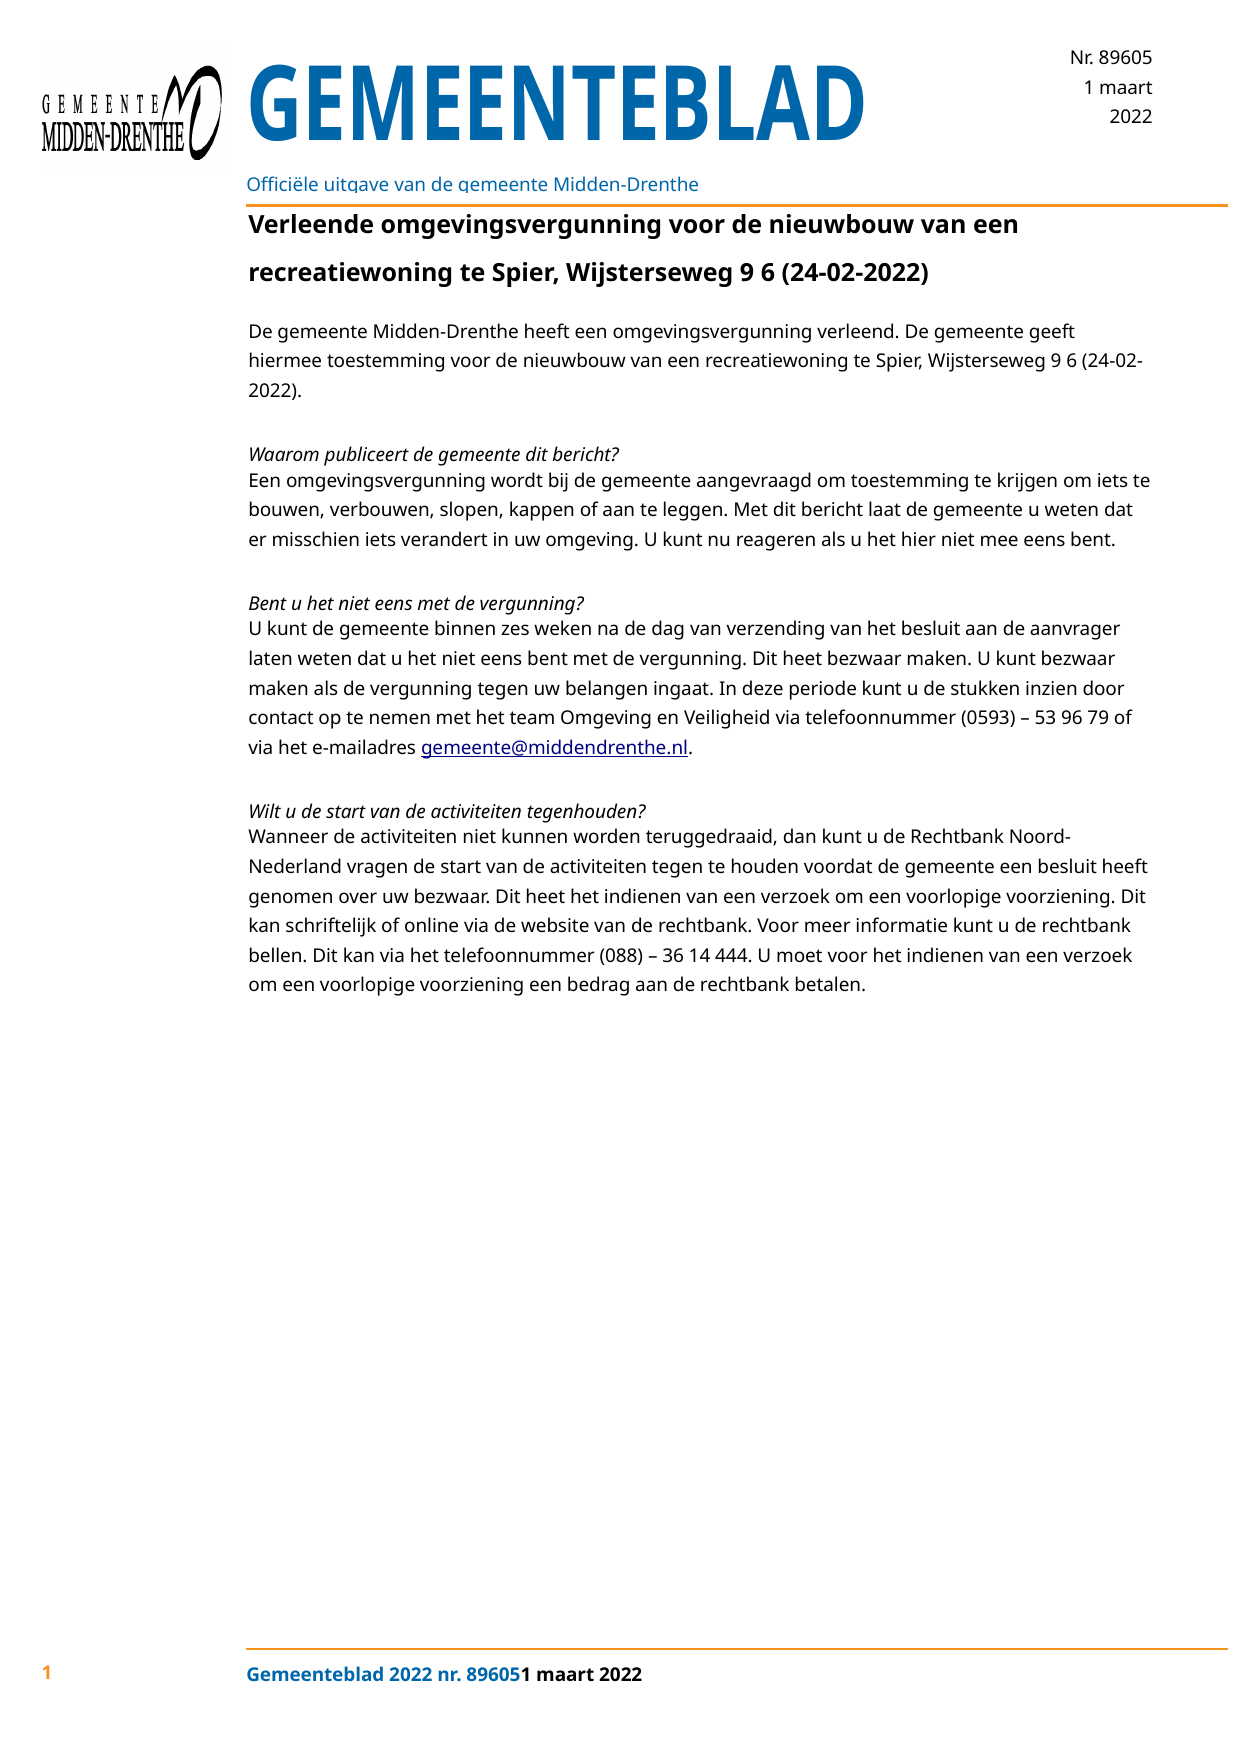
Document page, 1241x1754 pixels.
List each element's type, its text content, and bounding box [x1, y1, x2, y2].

text Waarom publiceert de gemeente dit bericht? [248, 441, 1152, 467]
text Wilt u de start van de activiteiten tegenhouden? [248, 798, 1152, 824]
text Bent u het niet eens met de vergunning? [248, 590, 1152, 616]
text Wanneer de activiteiten niet kunnen worden teruggedraaid, dan kunt u de Rechtbank Noord-Nederland vragen de start van de activiteiten tegen te houden voordat de gemeente een besluit heeft genomen over uw bezwaar. Dit heet het indienen van een verzoek om een voorlopige voorziening. Dit kan schriftelijk of online via de website van de rechtbank. Voor meer informatie kunt u de rechtbank bellen. Dit kan via het telefoonnummer (088) – 36 14 444. U moet voor het indienen van een verzoek om een voorlopige voorziening een bedrag aan de rechtbank betalen. [248, 824, 1152, 997]
text U kunt de gemeente binnen zes weken na de dag van verzending van het besluit aan de aanvrager laten weten dat u het niet eens bent met de vergunning. Dit heet bezwaar maken. U kunt bezwaar maken als de vergunning tegen uw belangen ingaat. In deze periode kunt u de stukken inzien door contact op te nemen met het team Omgeving en Veiligheid via telefoonnummer (0593) – 53 96 79 of via het e-mailadres gemeente@middendrenthe.nl. [248, 616, 1152, 760]
picture [41, 47, 231, 172]
text Een omgevingsvergunning wordt bij de gemeente aangevraagd om toestemming te krijgen om iets te bouwen, verbouwen, slopen, kappen of aan te leggen. Met dit bericht laat de gemeente u weten dat er misschien iets verandert in uw omgeving. U kunt nu reageren als u het hier niet mee eens bent. [248, 467, 1152, 552]
text De gemeente Midden-Drenthe heeft een omgevingsvergunning verleend. De gemeente geeft hiermee toestemming voor de nieuwbouw van een recreatiewoning te Spier, Wijsterseweg 9 6 (24-02-2022). [248, 318, 1152, 403]
text Verleende omgevingsvergunning voor de nieuwbouw van een recreatiewoning te Spier, Wijsterseweg 9 6 (24-02-2022) [248, 207, 1152, 288]
